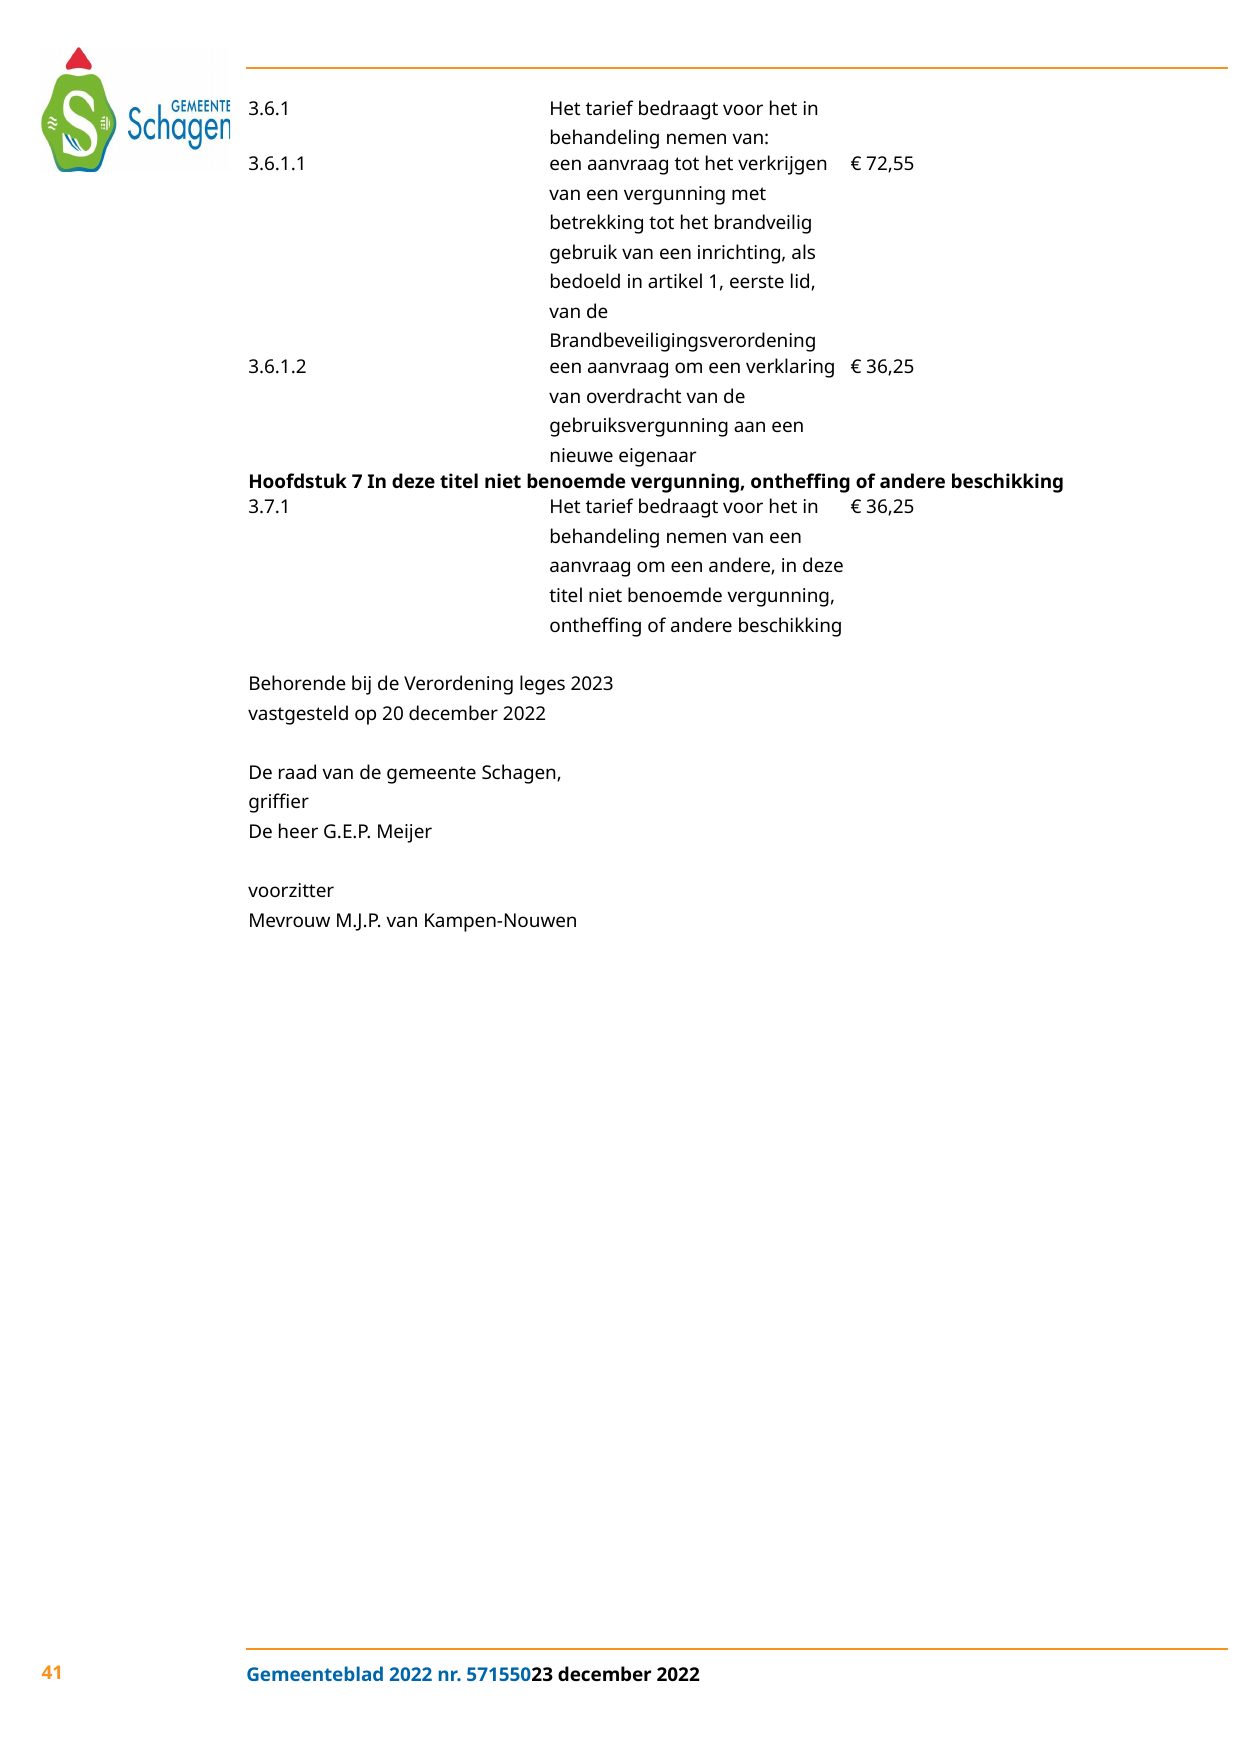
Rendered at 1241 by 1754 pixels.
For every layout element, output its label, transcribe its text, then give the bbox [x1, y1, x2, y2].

table_cell € 36,25 [850, 494, 1152, 638]
table_cell een aanvraag tot het verkrijgen van een vergunning met betrekking tot het brandveilig gebruik van een inrichting, als bedoeld in artikel 1, eerste lid, van de Brandbeveiligingsverordening [549, 150, 850, 353]
text Behorende bij de Verordening leges 2023 [248, 670, 1152, 696]
text griffier [248, 789, 1152, 814]
table_cell [850, 95, 1152, 150]
table_cell 3.6.1.1 [248, 150, 549, 353]
table_cell 3.7.1 [248, 494, 549, 638]
picture [41, 47, 231, 172]
table_cell Het tarief bedraagt voor het in behandeling nemen van: [549, 95, 850, 150]
text voorzitter [248, 877, 1152, 903]
table_cell € 36,25 [850, 353, 1152, 468]
table_cell 3.6.1.2 [248, 353, 549, 468]
table_cell € 72,55 [850, 150, 1152, 353]
table_cell een aanvraag om een verklaring van overdracht van de gebruiksvergunning aan een nieuwe eigenaar [549, 353, 850, 468]
text De raad van de gemeente Schagen, [248, 759, 1152, 785]
text vastgesteld op 20 december 2022 [248, 700, 1152, 726]
table_cell Hoofdstuk 7 In deze titel niet benoemde vergunning, ontheffing of andere beschikking [248, 468, 1152, 493]
text Mevrouw M.J.P. van Kampen-Nouwen [248, 907, 1152, 933]
table_cell Het tarief bedraagt voor het in behandeling nemen van een aanvraag om een andere, in deze titel niet benoemde vergunning, ontheffing of andere beschikking [549, 494, 850, 638]
table_cell 3.6.1 [248, 95, 549, 150]
text De heer G.E.P. Meijer [248, 818, 1152, 844]
